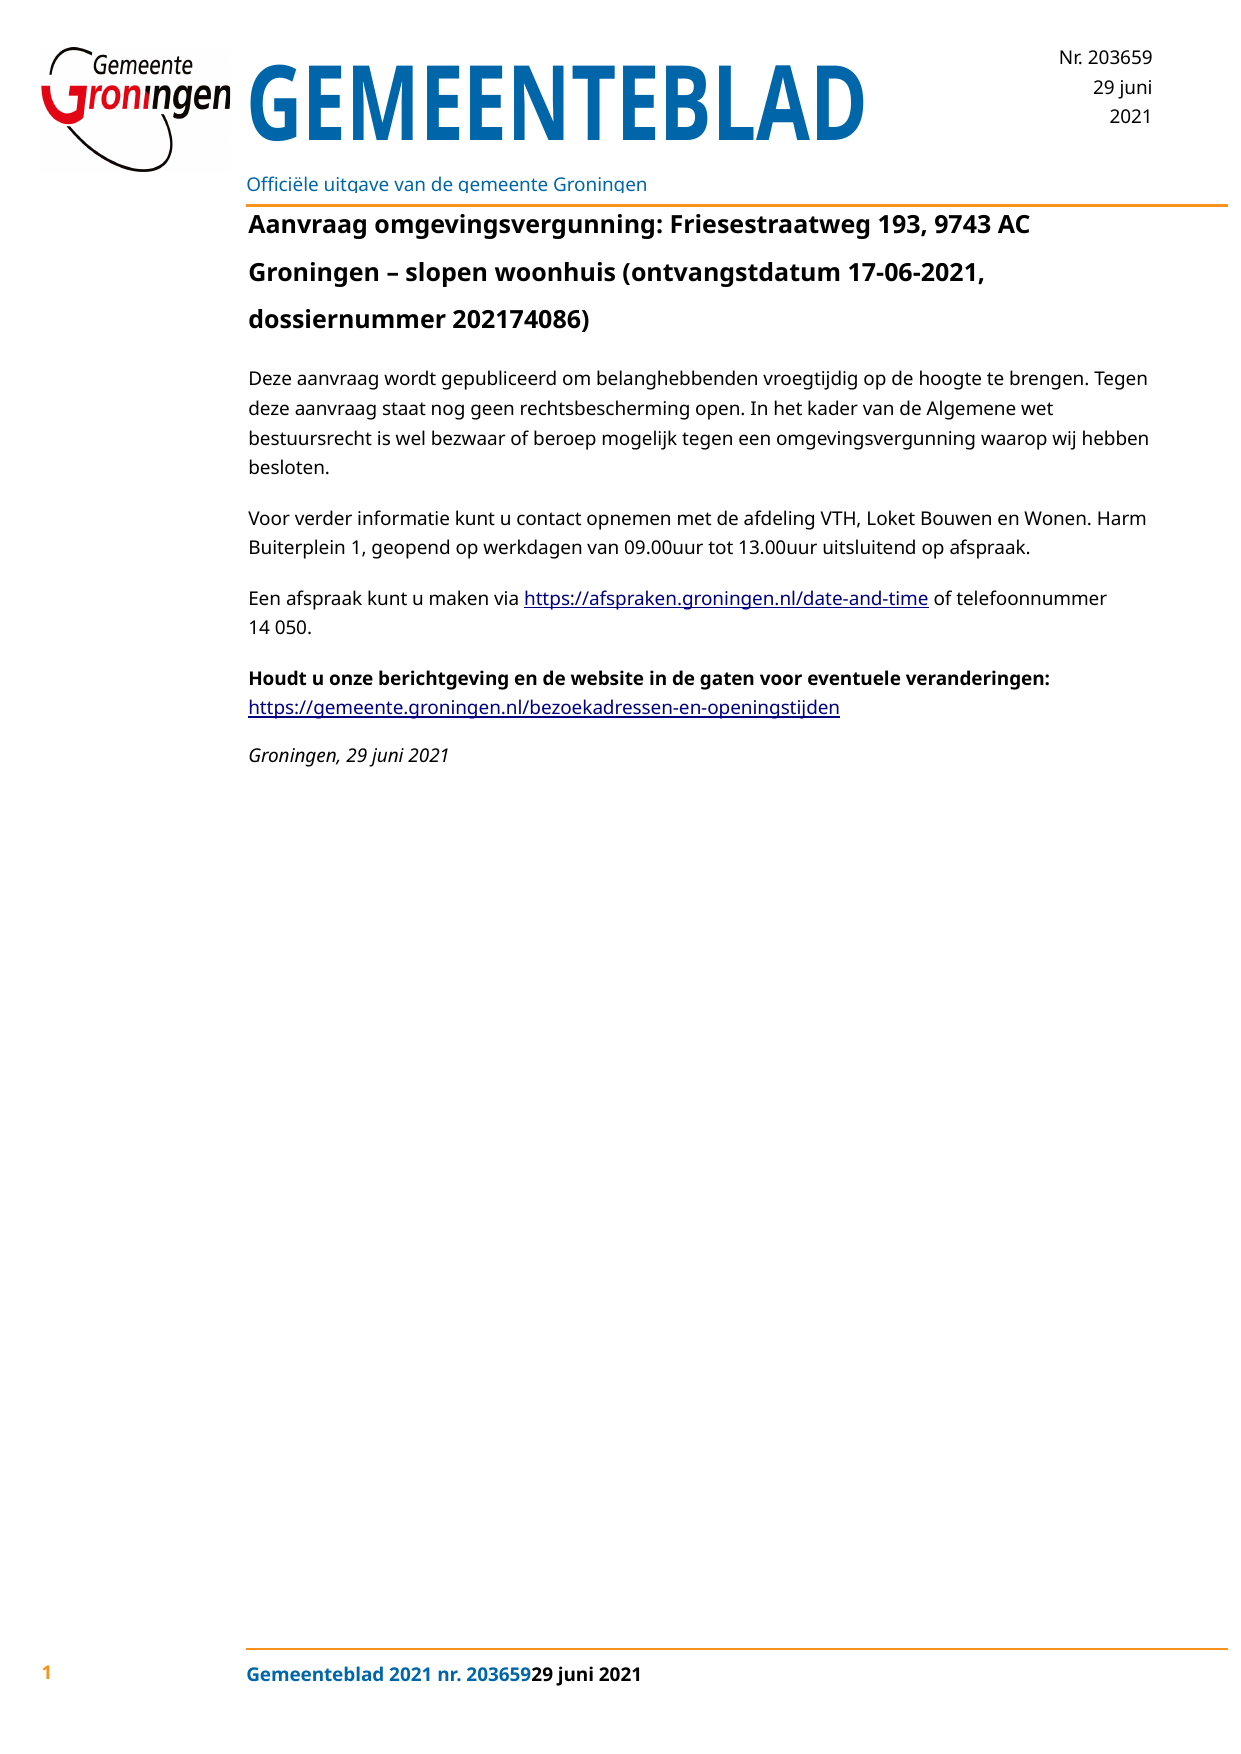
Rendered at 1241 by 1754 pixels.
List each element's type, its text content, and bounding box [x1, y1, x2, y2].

text Voor verder informatie kunt u contact opnemen met de afdeling VTH, Loket Bouwen en Wonen. Harm Buiterplein 1, geopend op werkdagen van 09.00uur tot 13.00uur uitsluitend op afspraak. [248, 505, 1152, 560]
text Aanvraag omgevingsvergunning: Friesestraatweg 193, 9743 AC Groningen – slopen woonhuis (ontvangstdatum 17-06-2021, dossiernummer 202174086) [248, 207, 1152, 336]
text Groningen, 29 juni 2021 [248, 742, 1152, 768]
text Een afspraak kunt u maken via https://afspraken.groningen.nl/date-and-time of telefoonnummer 14 050. [248, 585, 1152, 640]
text Houdt u onze berichtgeving en de website in de gaten voor eventuele veranderingen: https://gemeente.groningen.nl/bezoekadressen-en-openingstijden [248, 665, 1152, 720]
text Deze aanvraag wordt gepubliceerd om belanghebbenden vroegtijdig op de hoogte te brengen. Tegen deze aanvraag staat nog geen rechtsbescherming open. In het kader van de Algemene wet bestuursrecht is wel bezwaar of beroep mogelijk tegen een omgevingsvergunning waarop wij hebben besloten. [248, 366, 1152, 480]
picture [41, 47, 231, 172]
